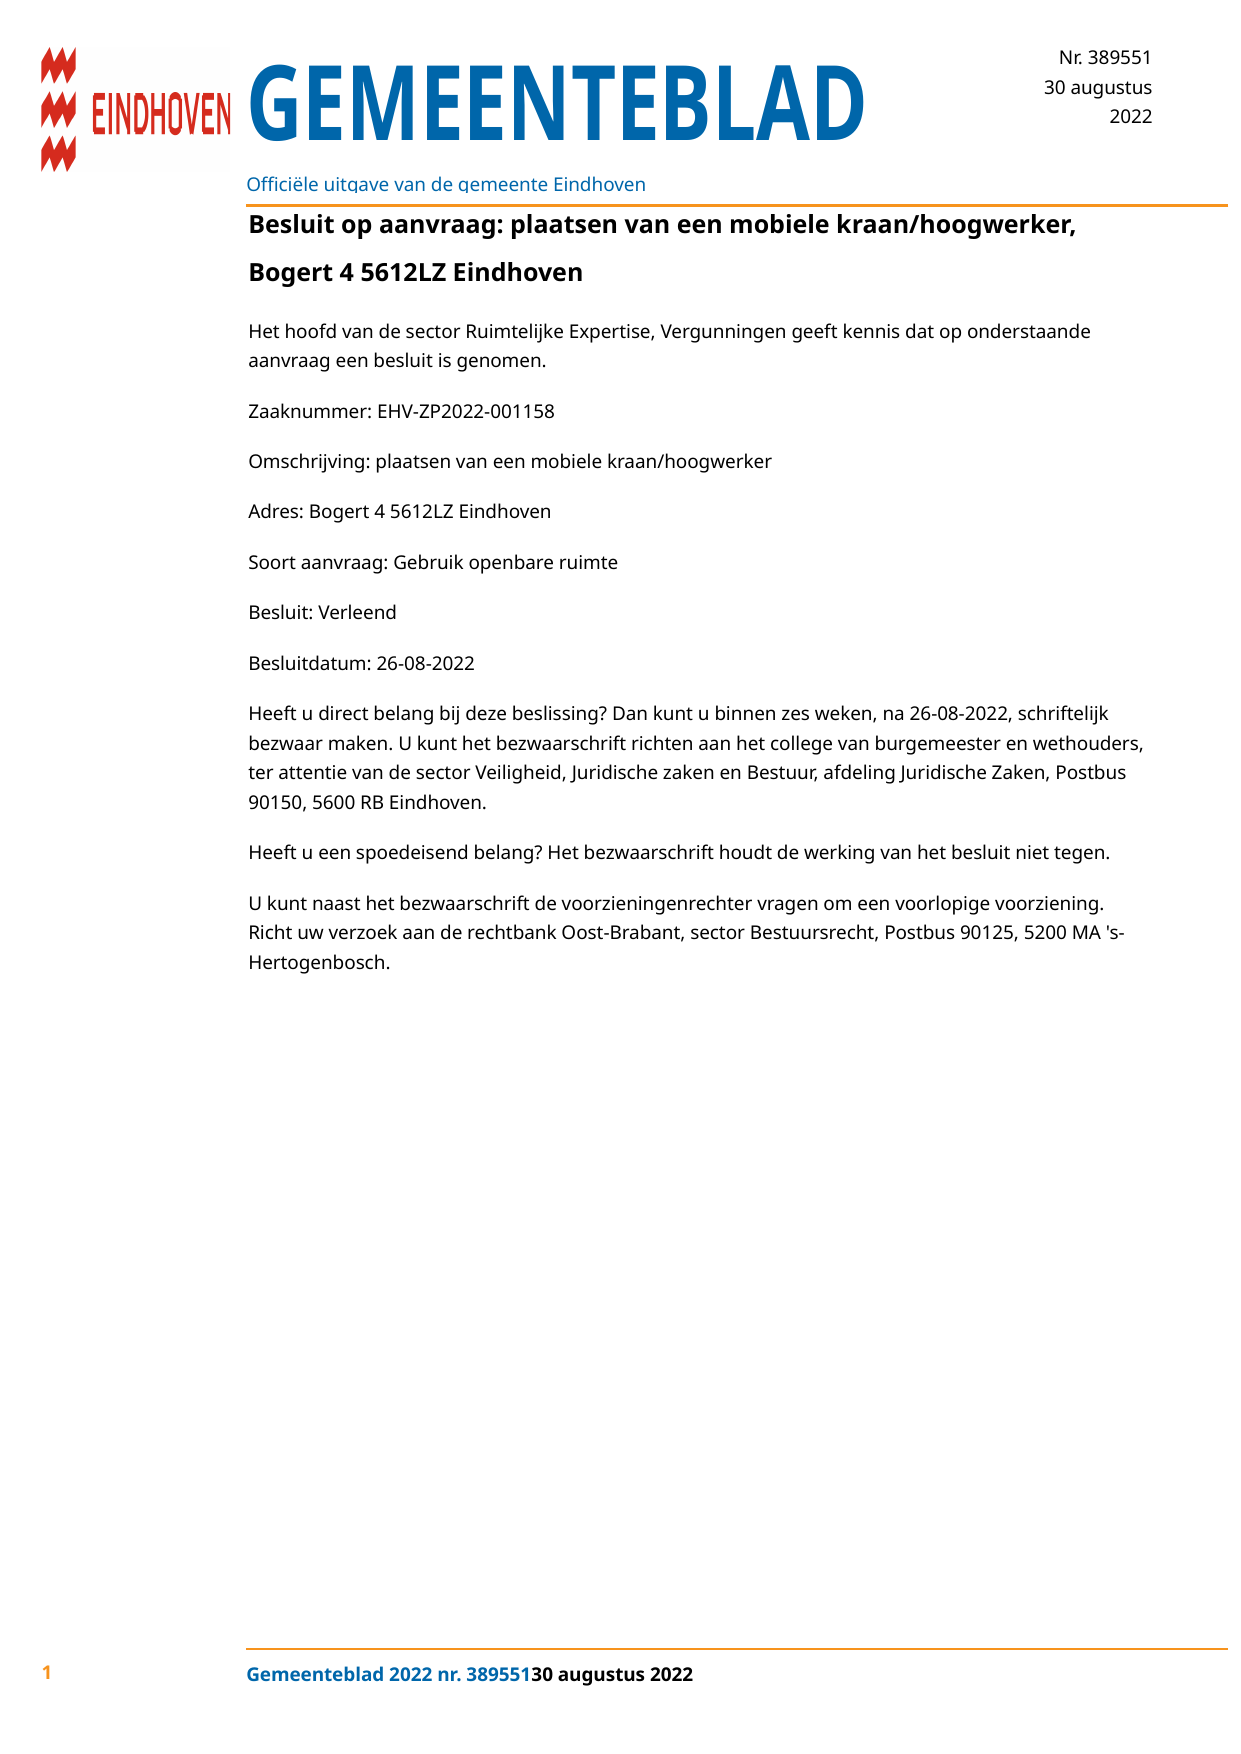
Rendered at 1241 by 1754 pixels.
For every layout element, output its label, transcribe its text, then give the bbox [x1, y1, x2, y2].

text Heeft u direct belang bij deze beslissing? Dan kunt u binnen zes weken, na 26-08-2022, schriftelijk bezwaar maken. U kunt het bezwaarschrift richten aan het college van burgemeester en wethouders, ter attentie van de sector Veiligheid, Juridische zaken en Bestuur, afdeling Juridische Zaken, Postbus 90150, 5600 RB Eindhoven. [248, 700, 1152, 815]
picture [41, 47, 231, 172]
text Besluit: Verleend [248, 599, 1152, 625]
text Besluitdatum: 26-08-2022 [248, 650, 1152, 676]
text Besluit op aanvraag: plaatsen van een mobiele kraan/hoogwerker, Bogert 4 5612LZ Eindhoven [248, 207, 1152, 288]
text Soort aanvraag: Gebruik openbare ruimte [248, 549, 1152, 575]
text Heeft u een spoedeisend belang? Het bezwaarschrift houdt de werking van het besluit niet tegen. [248, 839, 1152, 865]
text U kunt naast het bezwaarschrift de voorzieningenrechter vragen om een voorlopige voorziening. Richt uw verzoek aan de rechtbank Oost-Brabant, sector Bestuursrecht, Postbus 90125, 5200 MA 's-Hertogenbosch. [248, 890, 1152, 975]
text Zaaknummer: EHV-ZP2022-001158 [248, 398, 1152, 424]
text Het hoofd van de sector Ruimtelijke Expertise, Vergunningen geeft kennis dat op onderstaande aanvraag een besluit is genomen. [248, 318, 1152, 373]
text Adres: Bogert 4 5612LZ Eindhoven [248, 499, 1152, 524]
text Omschrijving: plaatsen van een mobiele kraan/hoogwerker [248, 448, 1152, 474]
